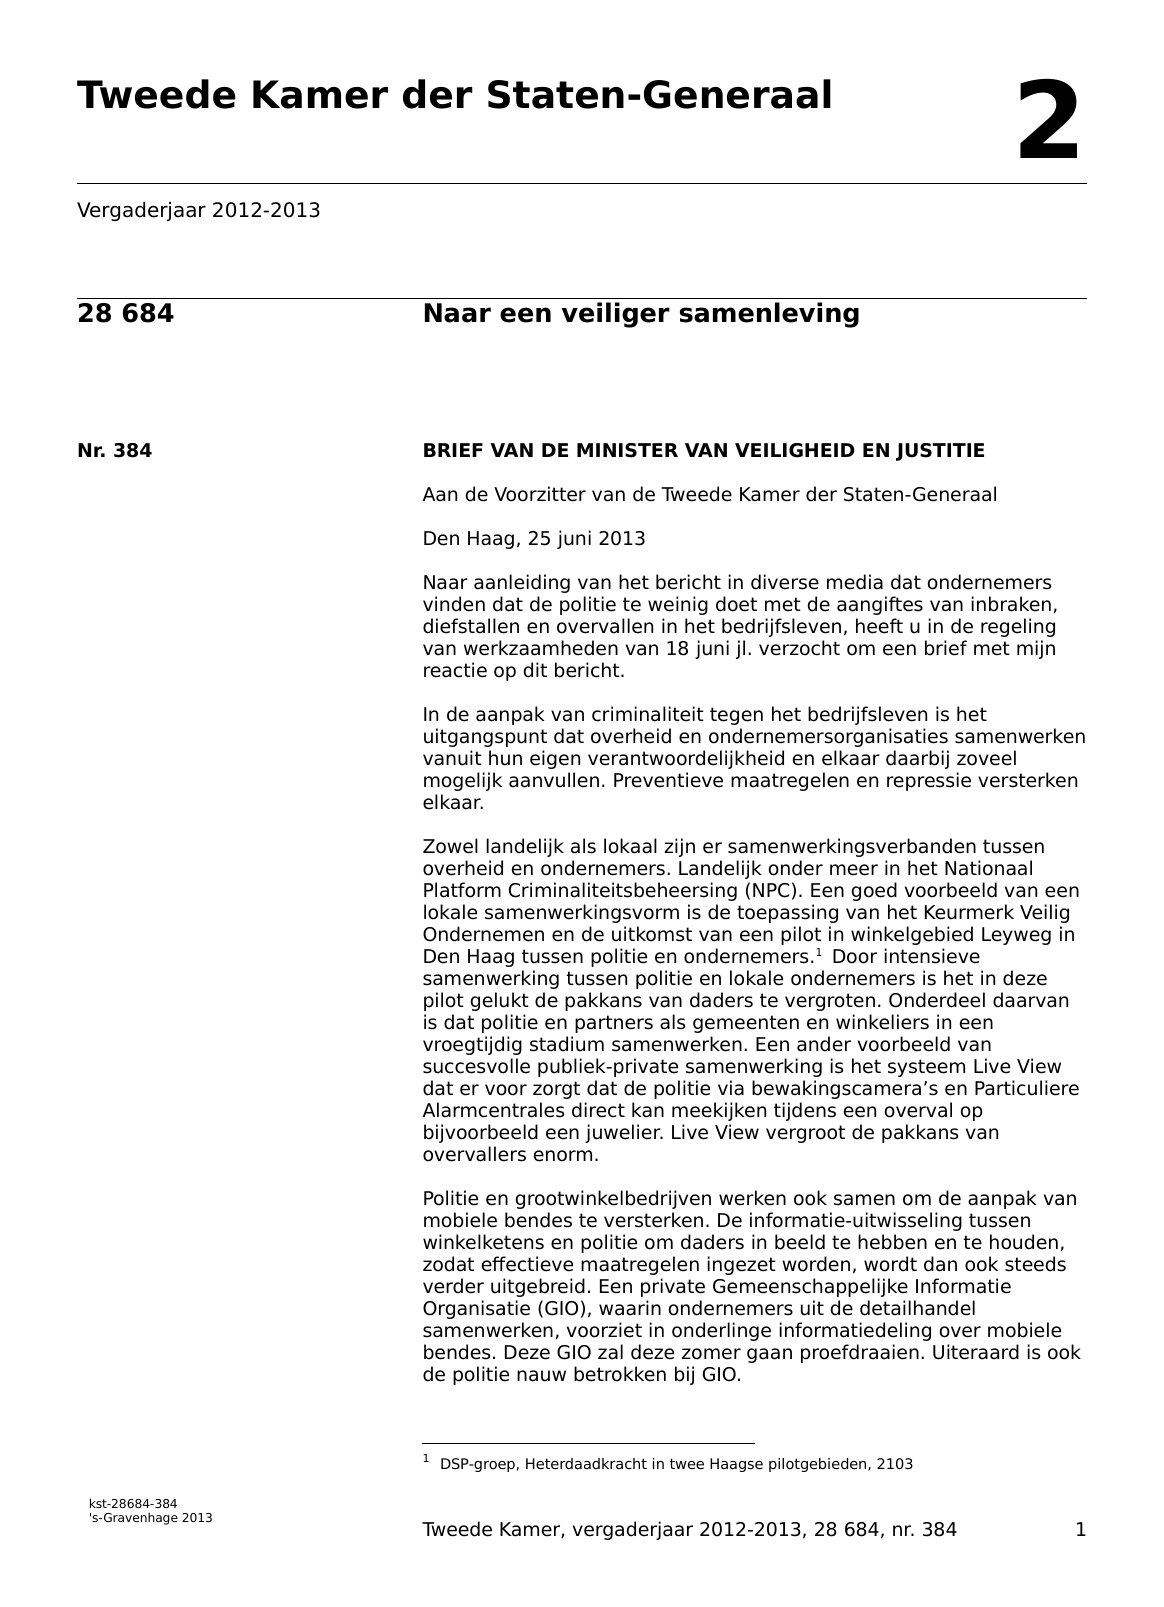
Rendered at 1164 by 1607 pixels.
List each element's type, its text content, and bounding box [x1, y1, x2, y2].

table_header 2 [886, 59, 1087, 183]
text Politie en grootwinkelbedrijven werken ook samen om de aanpak van mobiele bendes te versterken. De informatie-uitwisseling tussen winkelketens en politie om daders in beeld te hebben en te houden, zodat effectieve maatregelen ingezet worden, wordt dan ook steeds verder uitgebreid. Een private Gemeenschappelijke Informatie Organisatie (GIO), waarin ondernemers uit de detailhandel samenwerken, voorziet in onderlinge informatiedeling over mobiele bendes. Deze GIO zal deze zomer gaan proefdraaien. Uiteraard is ook de politie nauw betrokken bij GIO. [422, 1188, 1087, 1386]
text Den Haag, 25 juni 2013 [422, 528, 1087, 550]
text Aan de Voorzitter van de Tweede Kamer der Staten-Generaal [422, 484, 1087, 506]
table_cell Vergaderjaar 2012-2013 [77, 184, 1087, 298]
text 's-Gravenhage 2013 [88, 1511, 323, 1525]
text Naar aanleiding van het bericht in diverse media dat ondernemers vinden dat de politie te weinig doet met de aangiftes van inbraken, diefstallen en overvallen in het bedrijfsleven, heeft u in de regeling van werkzaamheden van 18 juni jl. verzocht om een brief met mijn reactie op dit bericht. [422, 572, 1087, 682]
text kst-28684-384 [88, 1497, 323, 1511]
subtitle Nr. 384 BRIEF VAN DE MINISTER VAN VEILIGHEID EN JUSTITIE [77, 440, 1087, 462]
text In de aanpak van criminaliteit tegen het bedrijfsleven is het uitgangspunt dat overheid en ondernemersorganisaties samenwerken vanuit hun eigen verantwoordelijkheid en elkaar daarbij zoveel mogelijk aanvullen. Preventieve maatregelen en repressie versterken elkaar. [422, 704, 1087, 814]
subtitle 28 684 Naar een veiliger samenleving [77, 299, 1087, 329]
text Zowel landelijk als lokaal zijn er samenwerkingsverbanden tussen overheid en ondernemers. Landelijk onder meer in het Nationaal Platform Criminaliteitsbeheersing (NPC). Een goed voorbeeld van een lokale samenwerkingsvorm is de toepassing van het Keurmerk Veilig Ondernemen en de uitkomst van een pilot in winkelgebied Leyweg in Den Haag tussen politie en ondernemers. Door intensieve samenwerking tussen politie en lokale ondernemers is het in deze pilot gelukt de pakkans van daders te vergroten. Onderdeel daarvan is dat politie en partners als gemeenten en winkeliers in een vroegtijdig stadium samenwerken. Een ander voorbeeld van succesvolle publiek-private samenwerking is het systeem Live View dat er voor zorgt dat de politie via bewakingscamera’s en Particuliere Alarmcentrales direct kan meekijken tijdens een overval op bijvoorbeeld een juwelier. Live View vergroot de pakkans van overvallers enorm. [422, 836, 1087, 1166]
table_header Tweede Kamer der Staten-Generaal [77, 59, 886, 183]
text DSP-groep, Heterdaadkracht in twee Haagse pilotgebieden, 2103 [422, 1452, 1087, 1474]
